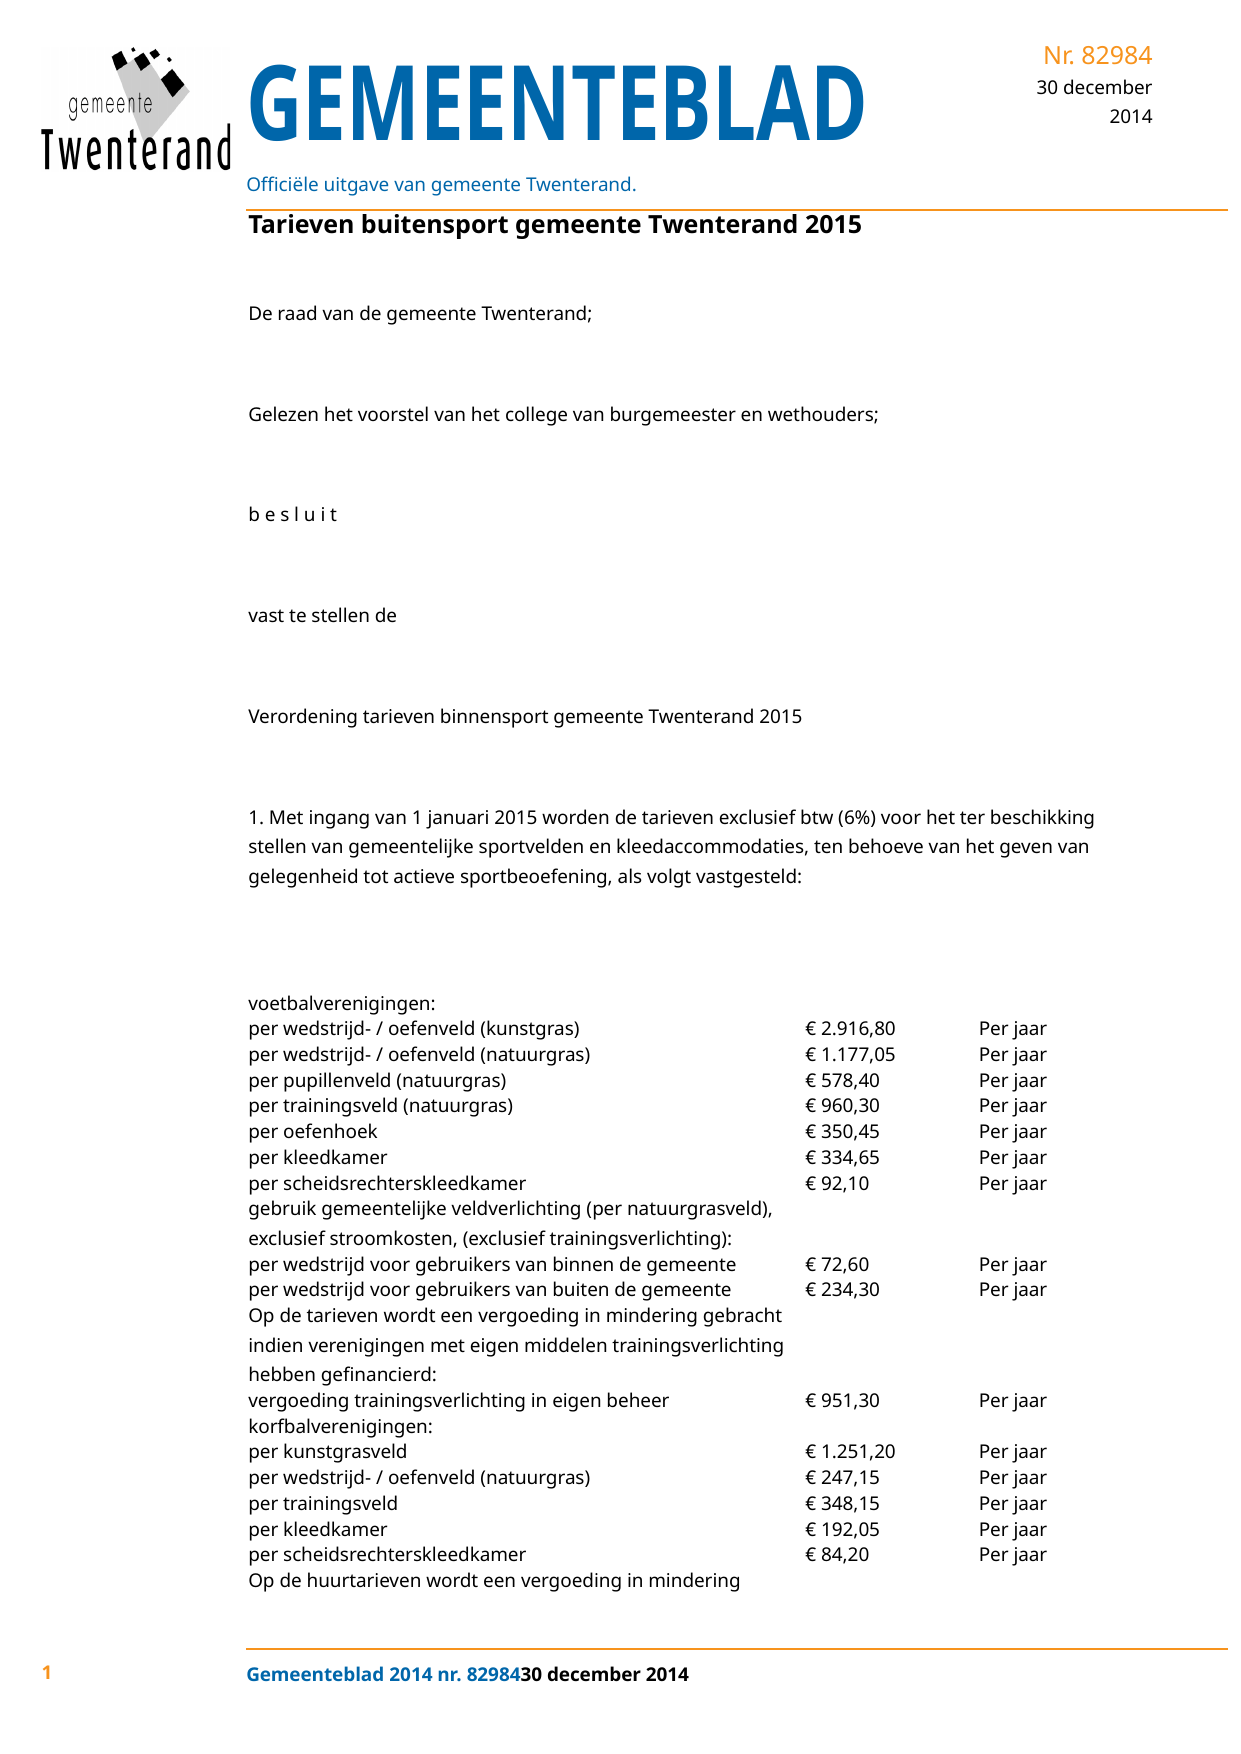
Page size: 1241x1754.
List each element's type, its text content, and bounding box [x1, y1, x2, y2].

table_cell per trainingsveld (natuurgras) [248, 1093, 805, 1118]
table_cell per pupillenveld (natuurgras) [248, 1067, 805, 1093]
table_cell per wedstrijd voor gebruikers van binnen de gemeente [248, 1251, 805, 1277]
table_cell [805, 1303, 978, 1387]
table_cell € 578,40 [805, 1067, 978, 1093]
table_cell € 960,30 [805, 1093, 978, 1118]
table_cell Per jaar [979, 1542, 1152, 1567]
table_cell per scheidsrechterskleedkamer [248, 1170, 805, 1196]
table_cell € 192,05 [805, 1516, 978, 1542]
table_cell [979, 1413, 1152, 1439]
table_cell Per jaar [979, 1439, 1152, 1464]
table_cell € 334,65 [805, 1144, 978, 1170]
table_header [979, 990, 1152, 1016]
table_cell [805, 1568, 978, 1593]
table_cell € 350,45 [805, 1119, 978, 1144]
text Verordening tarieven binnensport gemeente Twenterand 2015 [248, 703, 1152, 729]
table_cell € 1.251,20 [805, 1439, 978, 1464]
table_cell € 951,30 [805, 1387, 978, 1413]
table_header voetbalverenigingen: [248, 990, 805, 1016]
picture [41, 47, 231, 172]
table_cell [979, 1568, 1152, 1593]
text De raad van de gemeente Twenterand; [248, 300, 1152, 326]
table_cell € 2.916,80 [805, 1016, 978, 1041]
table_cell Per jaar [979, 1516, 1152, 1542]
table_cell Per jaar [979, 1016, 1152, 1041]
table_cell Op de tarieven wordt een vergoeding in mindering gebracht indien verenigingen met eigen middelen trainingsverlichting hebben gefinancierd: [248, 1303, 805, 1387]
table_cell per wedstrijd- / oefenveld (natuurgras) [248, 1041, 805, 1067]
table_cell € 234,30 [805, 1277, 978, 1302]
table_cell Op de huurtarieven wordt een vergoeding in mindering [248, 1568, 805, 1593]
table_cell Per jaar [979, 1144, 1152, 1170]
table_cell Per jaar [979, 1251, 1152, 1277]
table_cell Per jaar [979, 1465, 1152, 1490]
text b e s l u i t [248, 502, 1152, 527]
table_cell per kleedkamer [248, 1516, 805, 1542]
table_cell Per jaar [979, 1490, 1152, 1516]
table_cell [805, 1413, 978, 1439]
table_cell Per jaar [979, 1067, 1152, 1093]
table_cell korfbalverenigingen: [248, 1413, 805, 1439]
text Gelezen het voorstel van het college van burgemeester en wethouders; [248, 401, 1152, 426]
table_cell Per jaar [979, 1277, 1152, 1302]
table_cell vergoeding trainingsverlichting in eigen beheer [248, 1387, 805, 1413]
table_cell per kleedkamer [248, 1144, 805, 1170]
text vast te stellen de [248, 602, 1152, 628]
table_cell per scheidsrechterskleedkamer [248, 1542, 805, 1567]
table_cell € 1.177,05 [805, 1041, 978, 1067]
table_cell [805, 1196, 978, 1251]
table_cell Per jaar [979, 1170, 1152, 1196]
table_cell € 92,10 [805, 1170, 978, 1196]
table_cell [979, 1303, 1152, 1387]
table_header [805, 990, 978, 1016]
table_cell € 247,15 [805, 1465, 978, 1490]
table_cell per wedstrijd- / oefenveld (natuurgras) [248, 1465, 805, 1490]
table_cell Per jaar [979, 1119, 1152, 1144]
table_cell per kunstgrasveld [248, 1439, 805, 1464]
table_cell Per jaar [979, 1041, 1152, 1067]
text 1. Met ingang van 1 januari 2015 worden de tarieven exclusief btw (6%) voor het ter beschikking stellen van gemeentelijke sportvelden en kleedaccommodaties, ten behoeve van het geven van gelegenheid tot actieve sportbeoefening, als volgt vastgesteld: [248, 804, 1152, 889]
table_cell € 72,60 [805, 1251, 978, 1277]
table_cell Per jaar [979, 1387, 1152, 1413]
table_cell € 348,15 [805, 1490, 978, 1516]
table_cell per wedstrijd- / oefenveld (kunstgras) [248, 1016, 805, 1041]
table_cell gebruik gemeentelijke veldverlichting (per natuurgrasveld), exclusief stroomkosten, (exclusief trainingsverlichting): [248, 1196, 805, 1251]
table_cell per oefenhoek [248, 1119, 805, 1144]
table_cell [979, 1196, 1152, 1251]
text Tarieven buitensport gemeente Twenterand 2015 [248, 211, 1152, 241]
table_cell per wedstrijd voor gebruikers van buiten de gemeente [248, 1277, 805, 1302]
table_cell Per jaar [979, 1093, 1152, 1118]
table_cell € 84,20 [805, 1542, 978, 1567]
table_cell per trainingsveld [248, 1490, 805, 1516]
